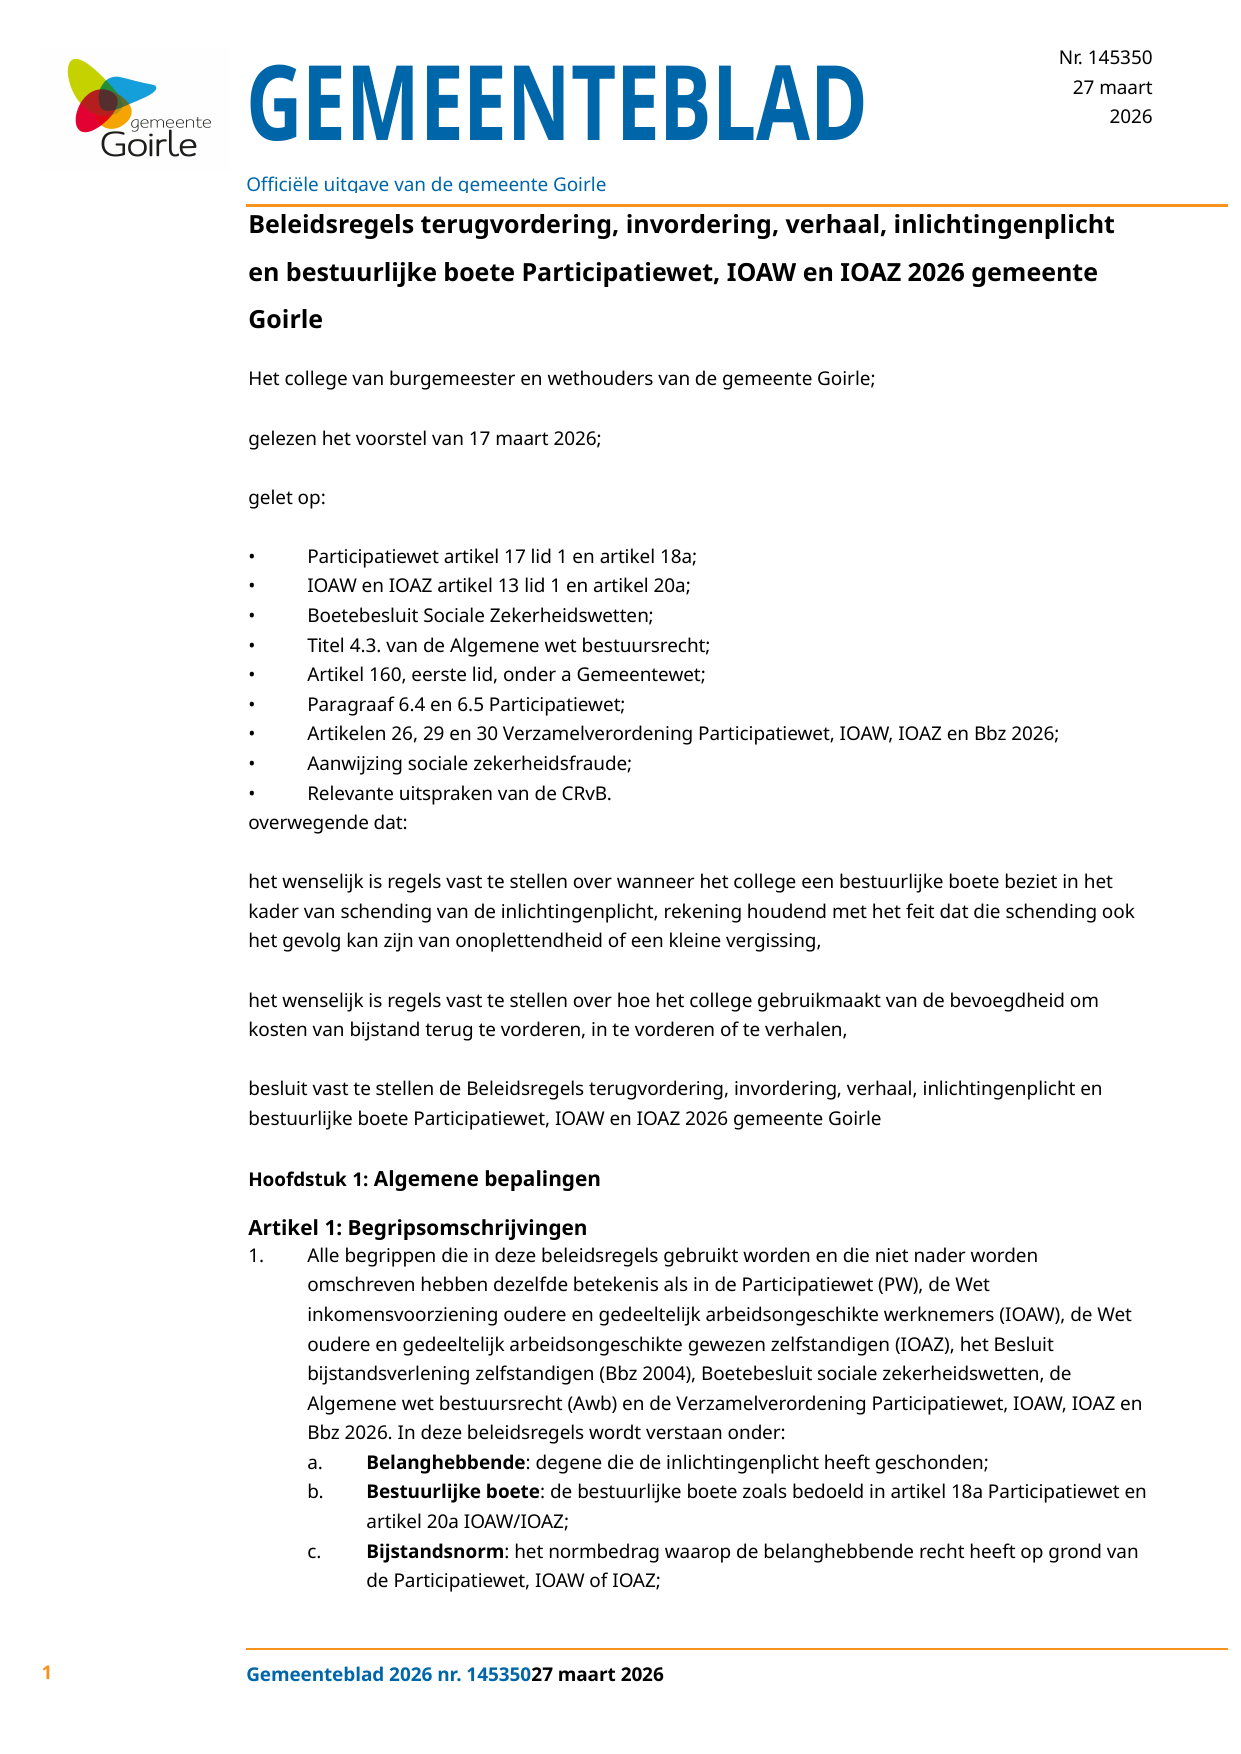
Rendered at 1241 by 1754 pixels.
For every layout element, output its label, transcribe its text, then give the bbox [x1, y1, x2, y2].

list Belanghebbende: degene die de inlichtingenplicht heeft geschonden; [307, 1449, 1152, 1475]
text het wenselijk is regels vast te stellen over hoe het college gebruikmaakt van de bevoegdheid om kosten van bijstand terug te vorderen, in te vorderen of te verhalen, [248, 987, 1152, 1042]
text Beleidsregels terugvordering, invordering, verhaal, inlichtingenplicht en bestuurlijke boete Participatiewet, IOAW en IOAZ 2026 gemeente Goirle [248, 207, 1152, 336]
picture [41, 47, 231, 172]
list Relevante uitspraken van de CRvB. [248, 780, 1152, 805]
list Boetebesluit Sociale Zekerheidswetten; [248, 602, 1152, 628]
list Artikelen 26, 29 en 30 Verzamelverordening Participatiewet, IOAW, IOAZ en Bbz 2026; [248, 721, 1152, 746]
list Alle begrippen die in deze beleidsregels gebruikt worden en die niet nader worden omschreven hebben dezelfde betekenis als in de Participatiewet (PW), de Wet inkomensvoorziening oudere en gedeeltelijk arbeidsongeschikte werknemers (IOAW), de Wet oudere en gedeeltelijk arbeidsongeschikte gewezen zelfstandigen (IOAZ), het Besluit bijstandsverlening zelfstandigen (Bbz 2004), Boetebesluit sociale zekerheidswetten, de Algemene wet bestuursrecht (Awb) en de Verzamelverordening Participatiewet, IOAW, IOAZ en Bbz 2026. In deze beleidsregels wordt verstaan onder: [248, 1242, 1152, 1445]
text Hoofdstuk 1: Algemene bepalingen [248, 1164, 1152, 1193]
text besluit vast te stellen de Beleidsregels terugvordering, invordering, verhaal, inlichtingenplicht en bestuurlijke boete Participatiewet, IOAW en IOAZ 2026 gemeente Goirle [248, 1076, 1152, 1131]
list Paragraaf 6.4 en 6.5 Participatiewet; [248, 691, 1152, 717]
list Bijstandsnorm: het normbedrag waarop de belanghebbende recht heeft op grond van de Participatiewet, IOAW of IOAZ; [307, 1538, 1152, 1593]
text gelet op: [248, 484, 1152, 509]
text het wenselijk is regels vast te stellen over wanneer het college een bestuurlijke boete beziet in het kader van schending van de inlichtingenplicht, rekening houdend met het feit dat die schending ook het gevolg kan zijn van onoplettendheid of een kleine vergissing, [248, 868, 1152, 953]
text Artikel 1: Begripsomschrijvingen [248, 1213, 1152, 1242]
list Bestuurlijke boete: de bestuurlijke boete zoals bedoeld in artikel 18a Participatiewet en artikel 20a IOAW/IOAZ; [307, 1479, 1152, 1534]
text gelezen het voorstel van 17 maart 2026; [248, 425, 1152, 450]
list Artikel 160, eerste lid, onder a Gemeentewet; [248, 661, 1152, 687]
list Aanwijzing sociale zekerheidsfraude; [248, 750, 1152, 776]
list IOAW en IOAZ artikel 13 lid 1 en artikel 20a; [248, 573, 1152, 598]
text Het college van burgemeester en wethouders van de gemeente Goirle; [248, 366, 1152, 391]
text overwegende dat: [248, 809, 1152, 835]
list Participatiewet artikel 17 lid 1 en artikel 18a; [248, 543, 1152, 569]
list Titel 4.3. van de Algemene wet bestuursrecht; [248, 632, 1152, 657]
